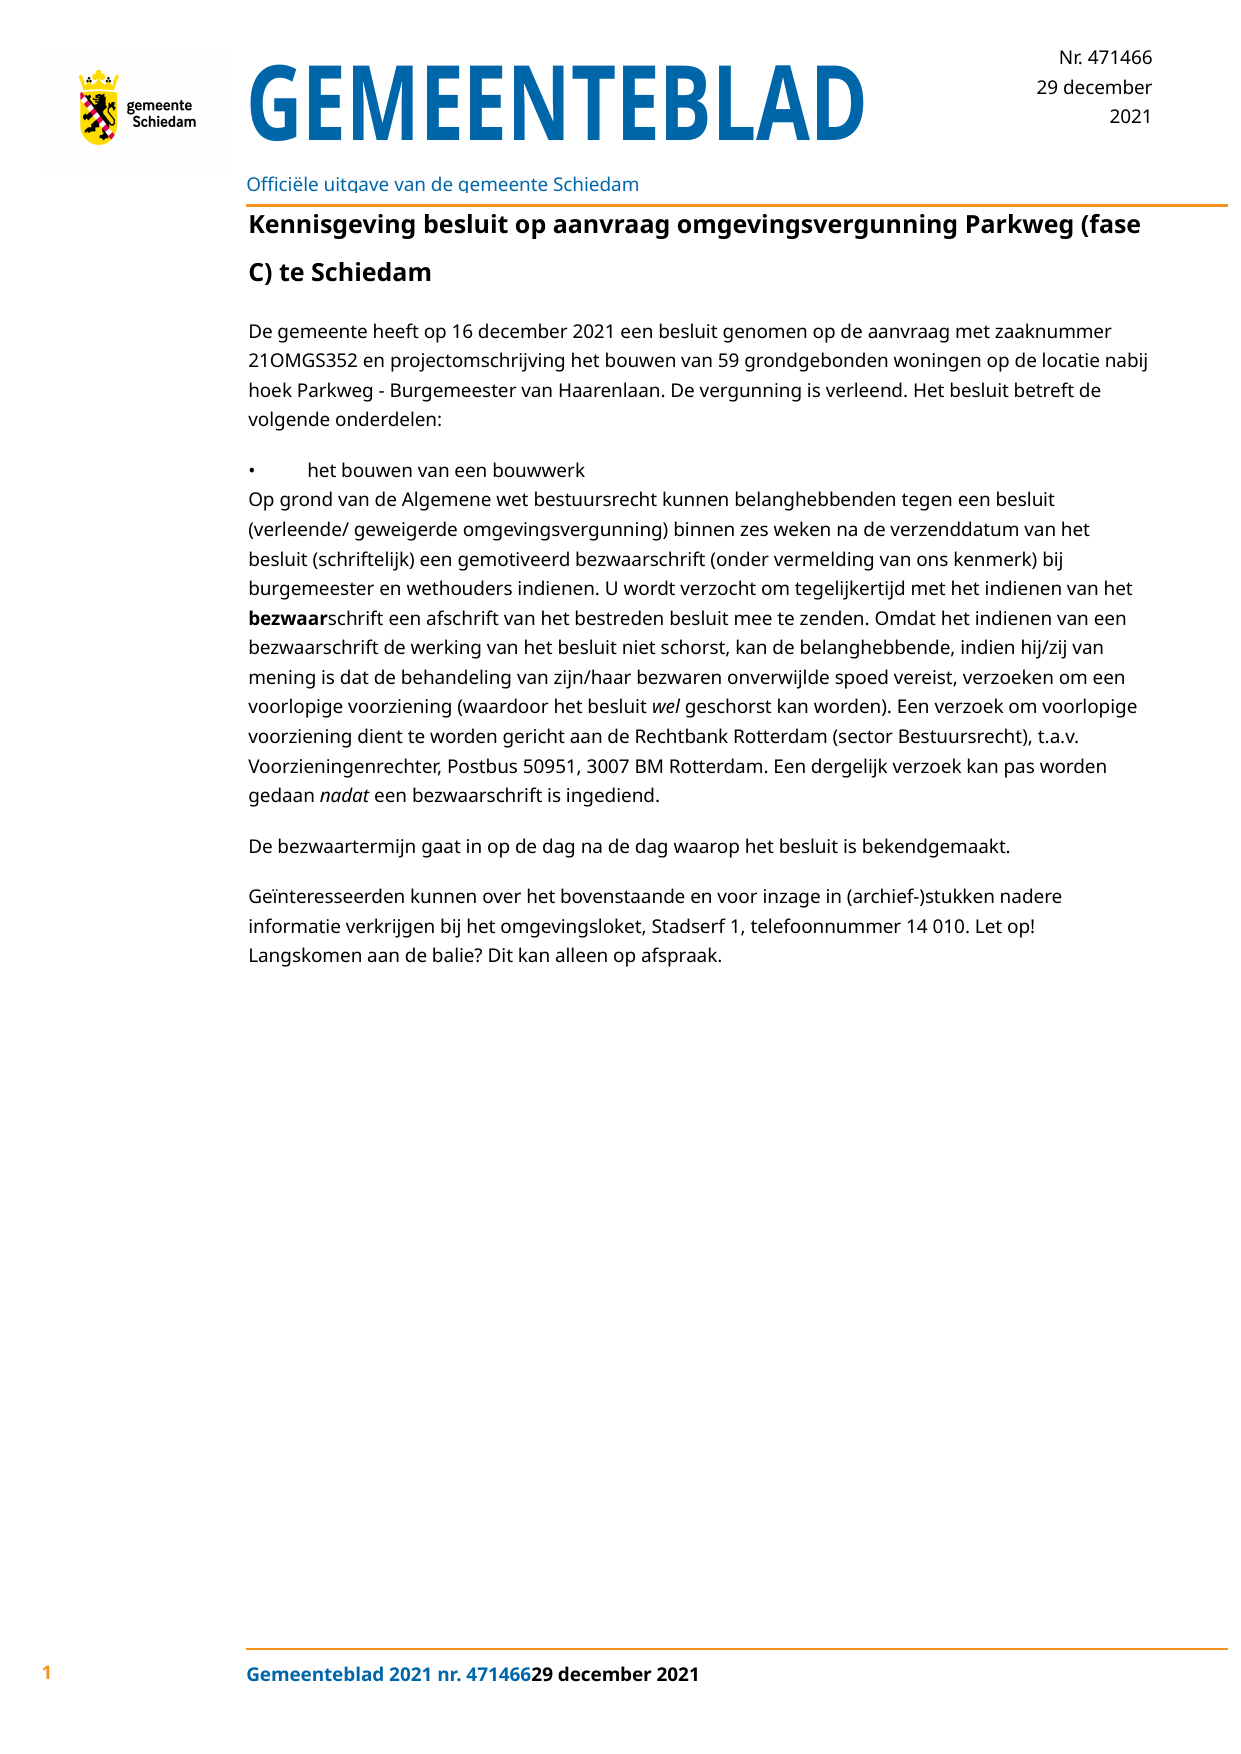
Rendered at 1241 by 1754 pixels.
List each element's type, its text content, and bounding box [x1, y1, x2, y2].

list het bouwen van een bouwwerk [248, 457, 1152, 483]
text Geïnteresseerden kunnen over het bovenstaande en voor inzage in (archief-)stukken nadere informatie verkrijgen bij het omgevingsloket, Stadserf 1, telefoonnummer 14 010. Let op! Langskomen aan de balie? Dit kan alleen op afspraak. [248, 883, 1152, 968]
text De bezwaartermijn gaat in op de dag na de dag waarop het besluit is bekendgemaakt. [248, 833, 1152, 859]
picture [41, 47, 231, 172]
text Kennisgeving besluit op aanvraag omgevingsvergunning Parkweg (fase C) te Schiedam [248, 207, 1152, 288]
text De gemeente heeft op 16 december 2021 een besluit genomen op de aanvraag met zaaknummer 21OMGS352 en projectomschrijving het bouwen van 59 grondgebonden woningen op de locatie nabij hoek Parkweg - Burgemeester van Haarenlaan. De vergunning is verleend. Het besluit betreft de volgende onderdelen: [248, 318, 1152, 432]
text Op grond van de Algemene wet bestuursrecht kunnen belanghebbenden tegen een besluit (verleende/ geweigerde omgevingsvergunning) binnen zes weken na de verzenddatum van het besluit (schriftelijk) een gemotiveerd bezwaarschrift (onder vermelding van ons kenmerk) bij burgemeester en wethouders indienen. U wordt verzocht om tegelijkertijd met het indienen van het bezwaarschrift een afschrift van het bestreden besluit mee te zenden. Omdat het indienen van een bezwaarschrift de werking van het besluit niet schorst, kan de belanghebbende, indien hij/zij van mening is dat de behandeling van zijn/haar bezwaren onverwijlde spoed vereist, verzoeken om een voorlopige voorziening (waardoor het besluit wel geschorst kan worden). Een verzoek om voorlopige voorziening dient te worden gericht aan de Rechtbank Rotterdam (sector Bestuursrecht), t.a.v. Voorzieningenrechter, Postbus 50951, 3007 BM Rotterdam. Een dergelijk verzoek kan pas worden gedaan nadat een bezwaarschrift is ingediend. [248, 487, 1152, 808]
